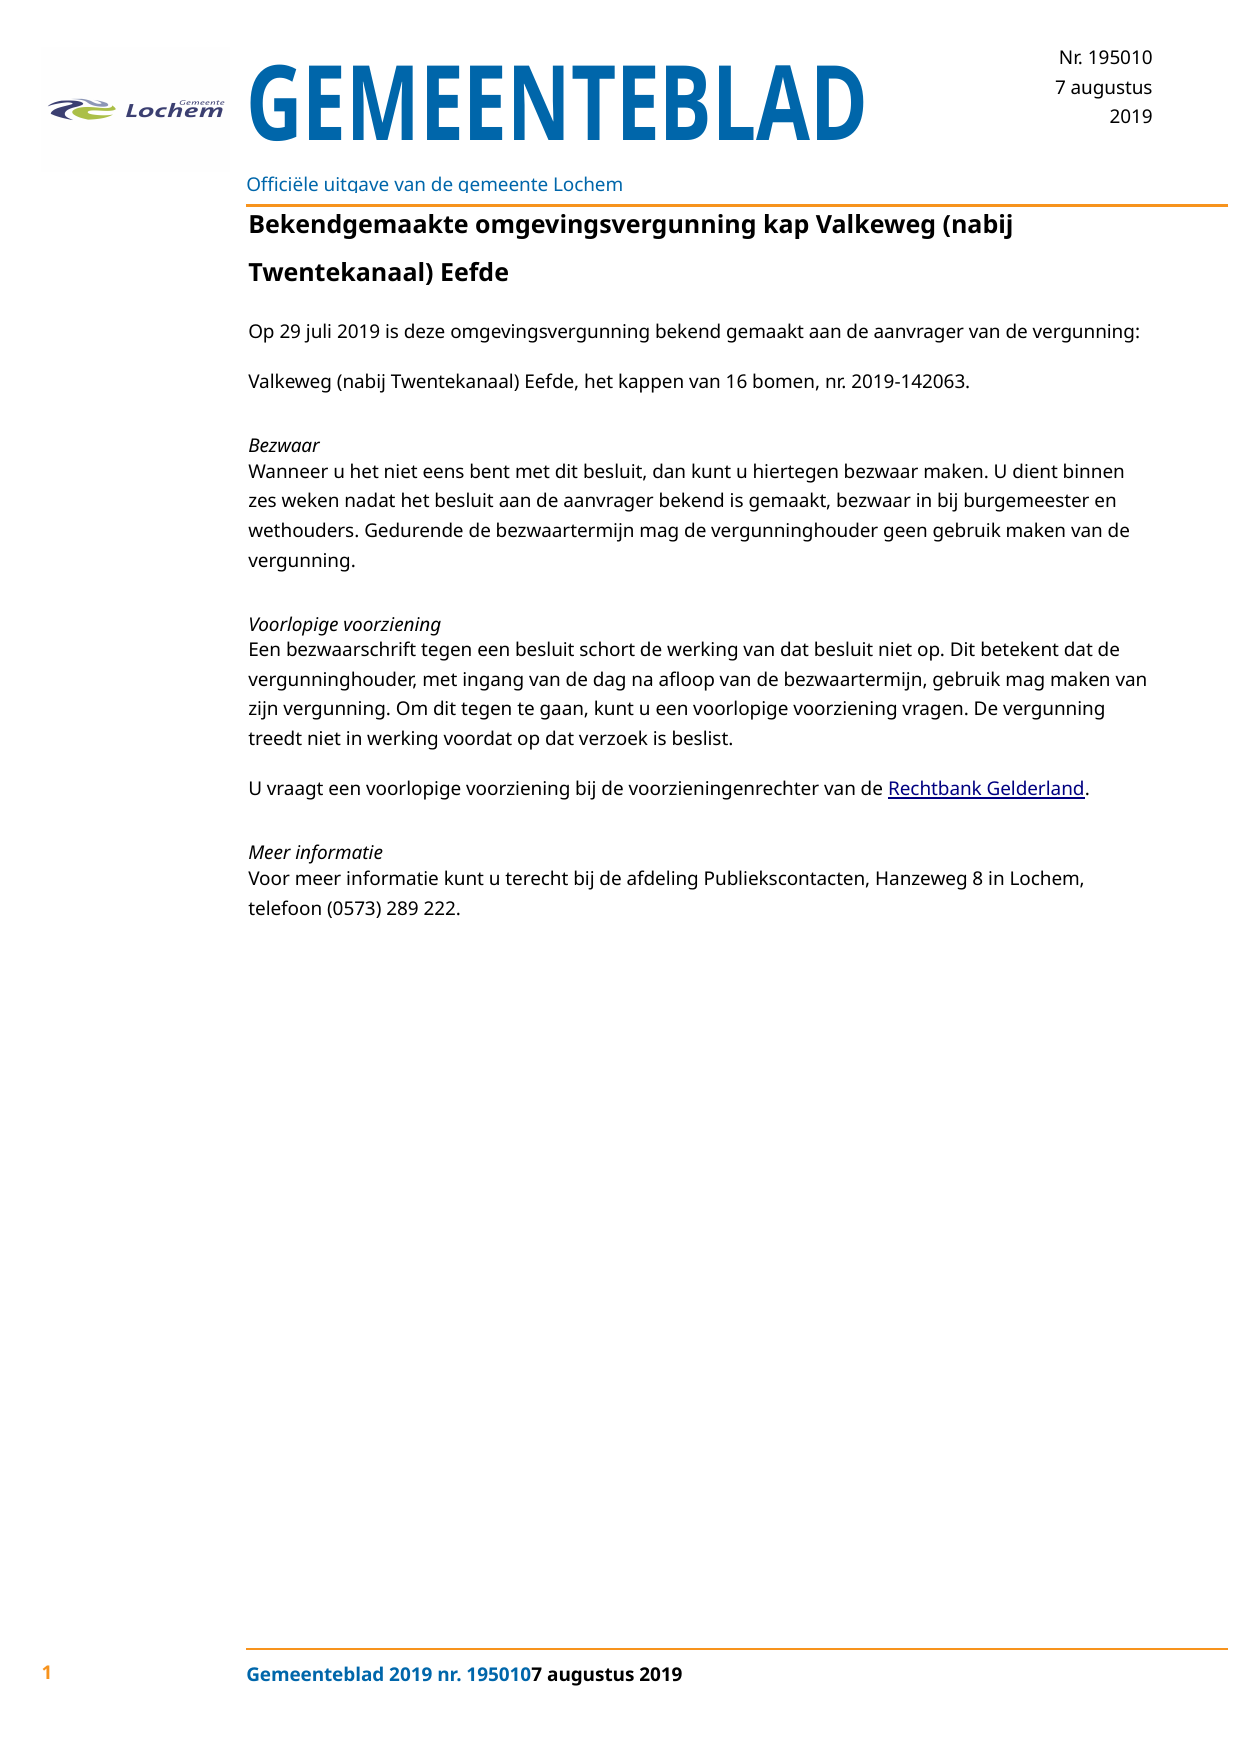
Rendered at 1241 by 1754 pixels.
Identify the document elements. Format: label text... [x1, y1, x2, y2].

text Valkeweg (nabij Twentekanaal) Eefde, het kappen van 16 bomen, nr. 2019-142063. [248, 368, 1152, 394]
text Bekendgemaakte omgevingsvergunning kap Valkeweg (nabij Twentekanaal) Eefde [248, 207, 1152, 288]
text Wanneer u het niet eens bent met dit besluit, dan kunt u hiertegen bezwaar maken. U dient binnen zes weken nadat het besluit aan de aanvrager bekend is gemaakt, bezwaar in bij burgemeester en wethouders. Gedurende de bezwaartermijn mag de vergunninghouder geen gebruik maken van de vergunning. [248, 458, 1152, 572]
text Bezwaar [248, 432, 1152, 458]
picture [41, 47, 231, 172]
text U vraagt een voorlopige voorziening bij de voorzieningenrechter van de Rechtbank Gelderland. [248, 776, 1152, 801]
text Op 29 juli 2019 is deze omgevingsvergunning bekend gemaakt aan de aanvrager van de vergunning: [248, 318, 1152, 344]
text Voorlopige voorziening [248, 611, 1152, 636]
text Voor meer informatie kunt u terecht bij de afdeling Publiekscontacten, Hanzeweg 8 in Lochem, telefoon (0573) 289 222. [248, 865, 1152, 921]
text Een bezwaarschrift tegen een besluit schort de werking van dat besluit niet op. Dit betekent dat de vergunninghouder, met ingang van de dag na afloop van de bezwaartermijn, gebruik mag maken van zijn vergunning. Om dit tegen te gaan, kunt u een voorlopige voorziening vragen. De vergunning treedt niet in werking voordat op dat verzoek is beslist. [248, 636, 1152, 751]
text Meer informatie [248, 839, 1152, 865]
